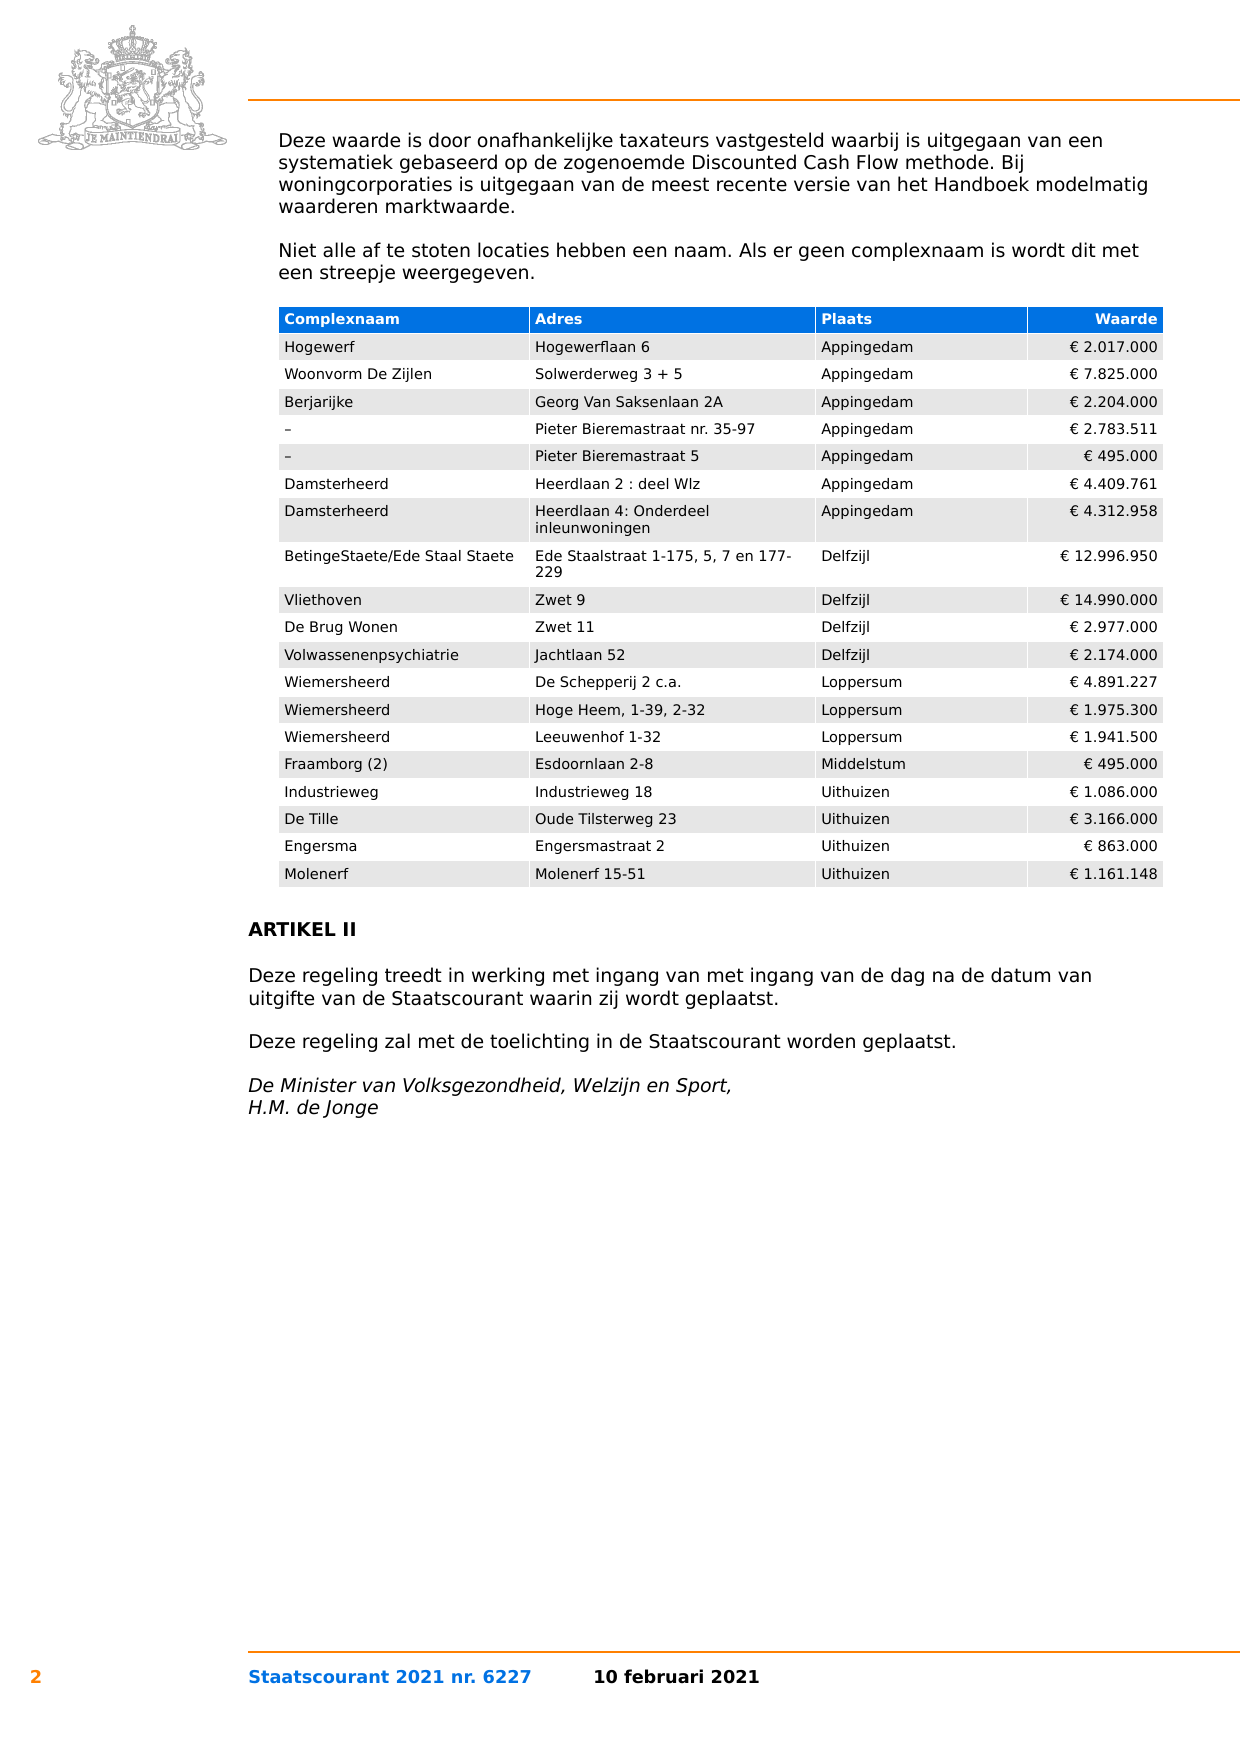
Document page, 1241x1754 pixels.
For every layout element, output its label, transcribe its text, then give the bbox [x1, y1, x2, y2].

table_cell Wiemersheerd [279, 697, 529, 723]
table_header Complexnaam [279, 307, 529, 333]
table_cell Delfzijl [816, 587, 1027, 613]
table_cell € 14.990.000 [1028, 587, 1163, 613]
table_cell Hogewerflaan 6 [530, 334, 815, 360]
table_cell Appingedam [816, 416, 1027, 442]
table_cell BetingeStaete/Ede Staal Staete [279, 543, 529, 586]
table_cell Damsterheerd [279, 498, 529, 542]
picture [38, 25, 227, 150]
table_cell Loppersum [816, 669, 1027, 696]
table_cell € 3.166.000 [1028, 806, 1163, 833]
table_cell Wiemersheerd [279, 724, 529, 750]
table_cell € 2.204.000 [1028, 389, 1163, 415]
table_cell Uithuizen [816, 861, 1027, 887]
table_cell € 4.312.958 [1028, 498, 1163, 542]
table_cell Loppersum [816, 724, 1027, 750]
subtitle ARTIKEL II [248, 918, 1163, 940]
table_cell € 1.086.000 [1028, 779, 1163, 805]
table_cell Engersma [279, 834, 529, 860]
table_cell Berjarijke [279, 389, 529, 415]
table_cell Delfzijl [816, 615, 1027, 641]
table_cell Uithuizen [816, 806, 1027, 833]
table_cell € 2.174.000 [1028, 642, 1163, 668]
table_cell € 4.891.227 [1028, 669, 1163, 696]
table_cell Loppersum [816, 697, 1027, 723]
table_cell Heerdlaan 2 : deel Wlz [530, 471, 815, 497]
table_cell Delfzijl [816, 543, 1027, 586]
table_cell De Schepperij 2 c.a. [530, 669, 815, 696]
table_cell € 495.000 [1028, 751, 1163, 778]
table_cell Jachtlaan 52 [530, 642, 815, 668]
table_cell Delfzijl [816, 642, 1027, 668]
table_cell Molenerf [279, 861, 529, 887]
table_cell Appingedam [816, 361, 1027, 388]
table_cell Appingedam [816, 498, 1027, 542]
table_cell Appingedam [816, 471, 1027, 497]
table_cell Zwet 11 [530, 615, 815, 641]
table_cell Appingedam [816, 389, 1027, 415]
table_cell Hogewerf [279, 334, 529, 360]
table_cell € 1.941.500 [1028, 724, 1163, 750]
table_cell Industrieweg [279, 779, 529, 805]
table_cell Volwassenenpsychiatrie [279, 642, 529, 668]
table_cell Molenerf 15-51 [530, 861, 815, 887]
table_cell Engersmastraat 2 [530, 834, 815, 860]
table_cell Zwet 9 [530, 587, 815, 613]
table_cell Appingedam [816, 444, 1027, 470]
table_cell – [279, 444, 529, 470]
table_cell Solwerderweg 3 + 5 [530, 361, 815, 388]
table_cell € 4.409.761 [1028, 471, 1163, 497]
table_header Waarde [1028, 307, 1163, 333]
table_cell Wiemersheerd [279, 669, 529, 696]
table_cell € 12.996.950 [1028, 543, 1163, 586]
table_cell € 495.000 [1028, 444, 1163, 470]
table_cell € 2.783.511 [1028, 416, 1163, 442]
table_cell Ede Staalstraat 1-175, 5, 7 en 177-229 [530, 543, 815, 586]
table_cell € 2.017.000 [1028, 334, 1163, 360]
table_cell Appingedam [816, 334, 1027, 360]
table_cell Oude Tilsterweg 23 [530, 806, 815, 833]
table_cell € 863.000 [1028, 834, 1163, 860]
table_cell – [279, 416, 529, 442]
table_cell Damsterheerd [279, 471, 529, 497]
text Niet alle af te stoten locaties hebben een naam. Als er geen complexnaam is wordt dit met een streepje weergegeven. [278, 240, 1163, 284]
table_cell Esdoornlaan 2-8 [530, 751, 815, 778]
table_cell Pieter Bieremastraat nr. 35-97 [530, 416, 815, 442]
table_cell € 7.825.000 [1028, 361, 1163, 388]
text Deze waarde is door onafhankelijke taxateurs vastgesteld waarbij is uitgegaan van een systematiek gebaseerd op de zogenoemde Discounted Cash Flow methode. Bij woningcorporaties is uitgegaan van de meest recente versie van het Handboek modelmatig waarderen marktwaarde. [278, 130, 1163, 218]
table_cell Fraamborg (2) [279, 751, 529, 778]
table_cell Vliethoven [279, 587, 529, 613]
table_cell Middelstum [816, 751, 1027, 778]
table_cell Uithuizen [816, 834, 1027, 860]
table_cell Industrieweg 18 [530, 779, 815, 805]
table_header Adres [530, 307, 815, 333]
table_cell € 1.975.300 [1028, 697, 1163, 723]
text De Minister van Volksgezondheid, Welzijn en Sport, H.M. de Jonge [248, 1075, 1163, 1119]
table_cell Hoge Heem, 1-39, 2-32 [530, 697, 815, 723]
table_cell De Tille [279, 806, 529, 833]
table_cell Pieter Bieremastraat 5 [530, 444, 815, 470]
text Deze regeling treedt in werking met ingang van met ingang van de dag na de datum van uitgifte van de Staatscourant waarin zij wordt geplaatst. [248, 965, 1163, 1009]
table_cell Woonvorm De Zijlen [279, 361, 529, 388]
table_header Plaats [816, 307, 1027, 333]
table_cell Leeuwenhof 1-32 [530, 724, 815, 750]
table_cell € 2.977.000 [1028, 615, 1163, 641]
text Deze regeling zal met de toelichting in de Staatscourant worden geplaatst. [248, 1031, 1163, 1053]
table_cell De Brug Wonen [279, 615, 529, 641]
table_cell Georg Van Saksenlaan 2A [530, 389, 815, 415]
table_cell € 1.161.148 [1028, 861, 1163, 887]
table_cell Heerdlaan 4: Onderdeel inleunwoningen [530, 498, 815, 542]
table_cell Uithuizen [816, 779, 1027, 805]
